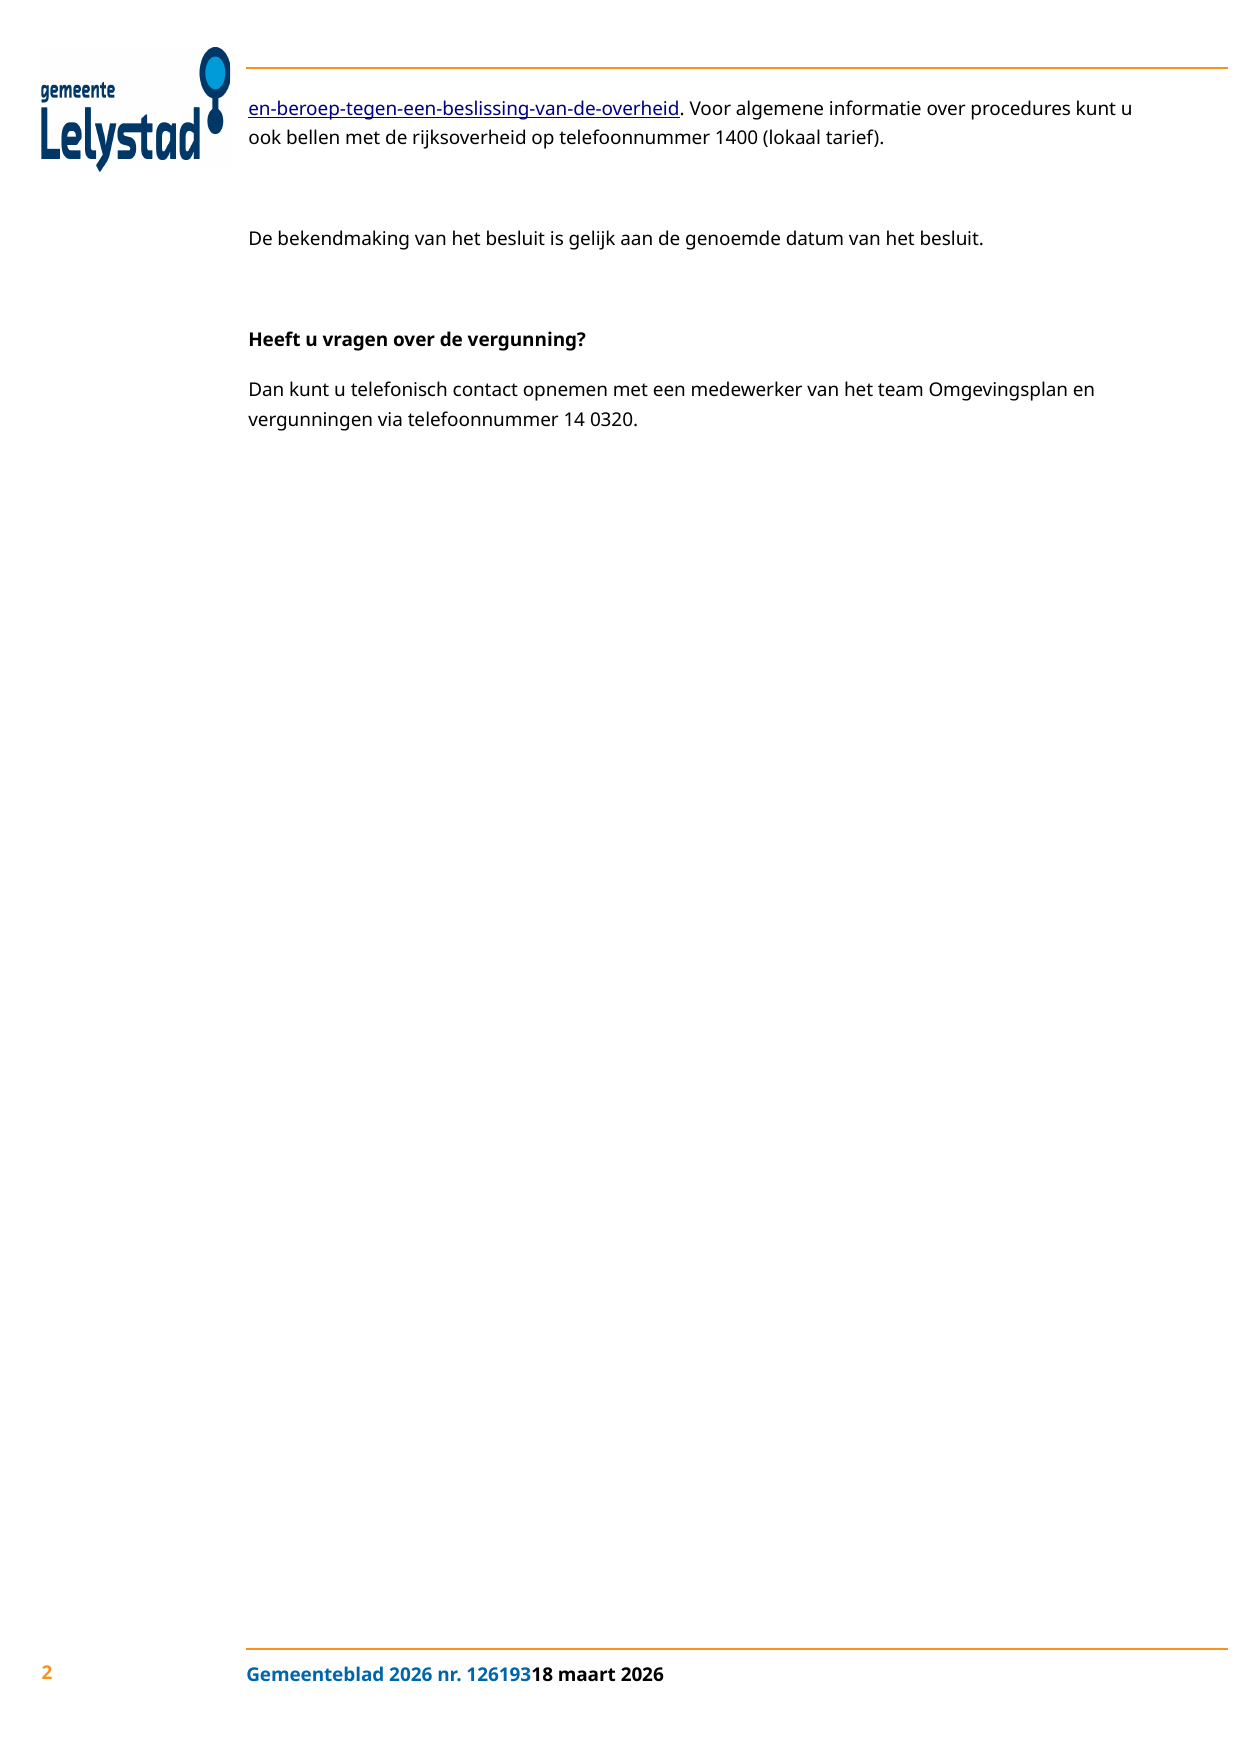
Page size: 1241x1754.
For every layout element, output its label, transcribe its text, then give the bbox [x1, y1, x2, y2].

picture [41, 47, 231, 172]
text en-beroep-tegen-een-beslissing-van-de-overheid. Voor algemene informatie over procedures kunt u ook bellen met de rijksoverheid op telefoonnummer 1400 (lokaal tarief). [248, 95, 1152, 150]
text Heeft u vragen over de vergunning? [248, 326, 1152, 352]
text De bekendmaking van het besluit is gelijk aan de genoemde datum van het besluit. [248, 225, 1152, 251]
text Dan kunt u telefonisch contact opnemen met een medewerker van het team Omgevingsplan en vergunningen via telefoonnummer 14 0320. [248, 376, 1152, 432]
